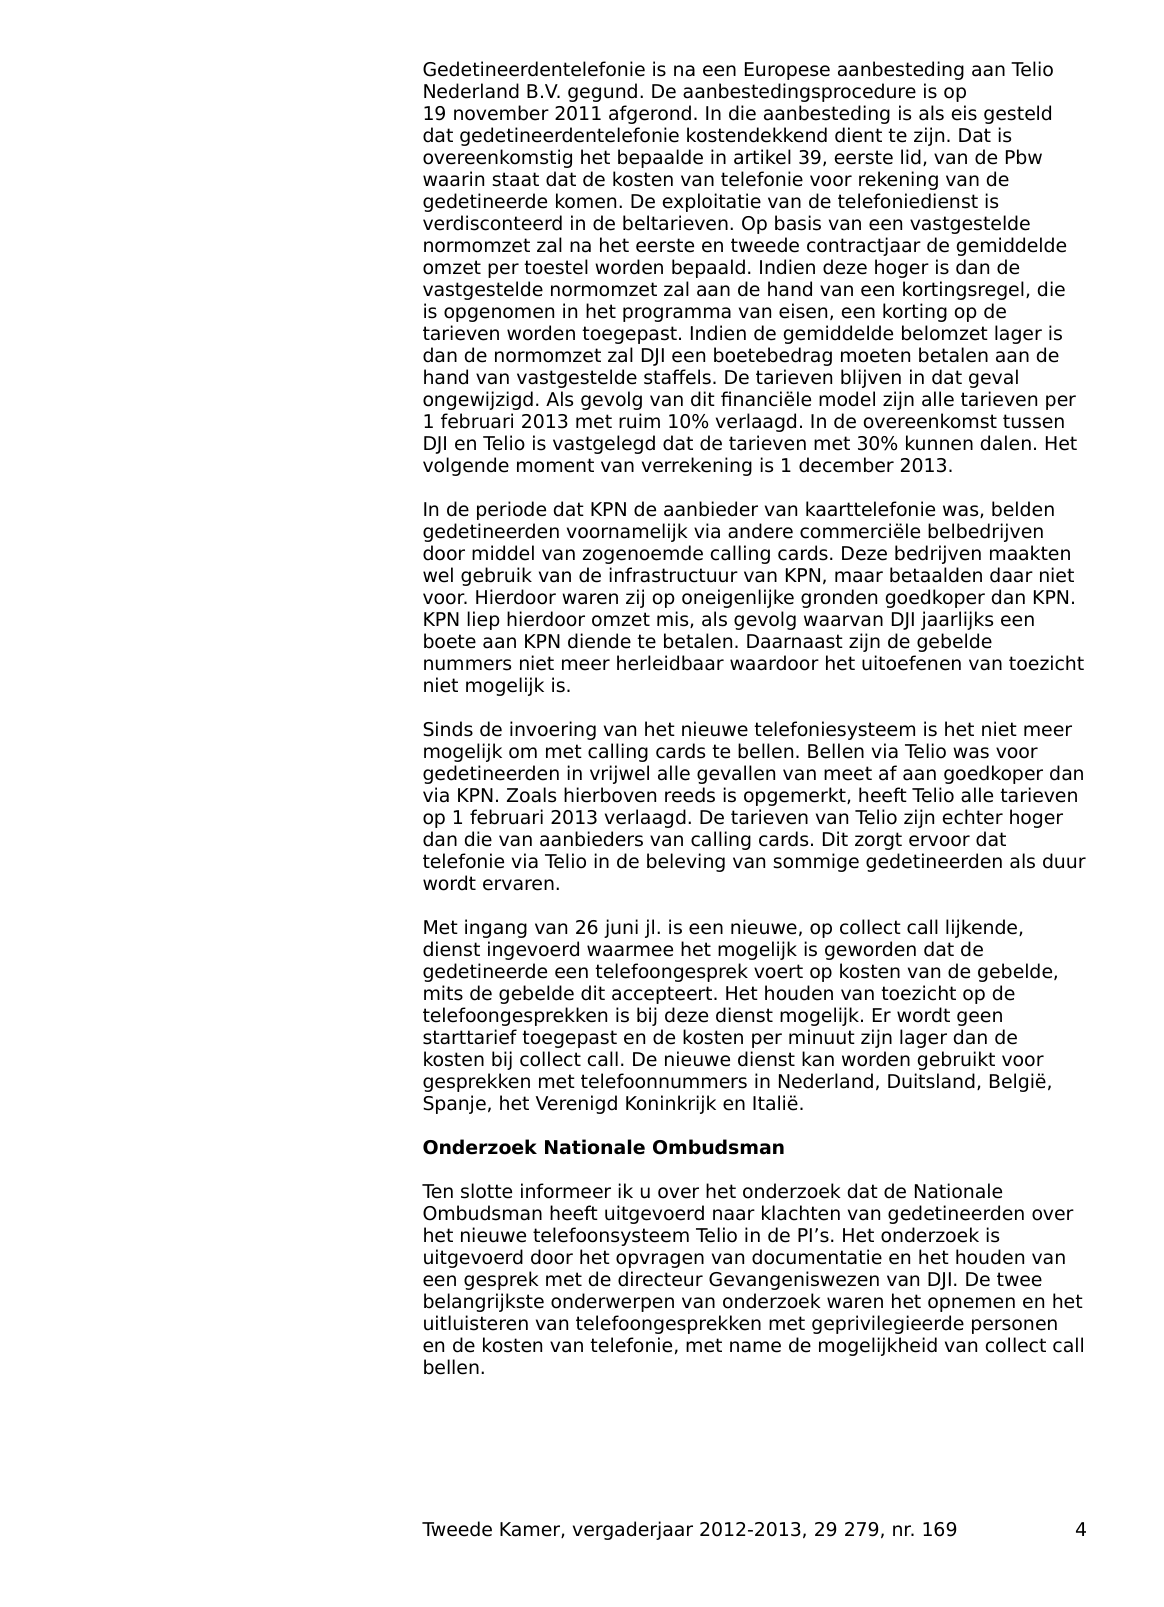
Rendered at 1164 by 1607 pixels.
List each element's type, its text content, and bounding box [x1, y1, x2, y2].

text Met ingang van 26 juni jl. is een nieuwe, op collect call lijkende, dienst ingevoerd waarmee het mogelijk is geworden dat de gedetineerde een telefoongesprek voert op kosten van de gebelde, mits de gebelde dit accepteert. Het houden van toezicht op de telefoongesprekken is bij deze dienst mogelijk. Er wordt geen starttarief toegepast en de kosten per minuut zijn lager dan de kosten bij collect call. De nieuwe dienst kan worden gebruikt voor gesprekken met telefoonnummers in Nederland, Duitsland, België, Spanje, het Verenigd Koninkrijk en Italië. [422, 917, 1087, 1115]
text Ten slotte informeer ik u over het onderzoek dat de Nationale Ombudsman heeft uitgevoerd naar klachten van gedetineerden over het nieuwe telefoonsysteem Telio in de PI’s. Het onderzoek is uitgevoerd door het opvragen van documentatie en het houden van een gesprek met de directeur Gevangeniswezen van DJI. De twee belangrijkste onderwerpen van onderzoek waren het opnemen en het uitluisteren van telefoongesprekken met geprivilegieerde personen en de kosten van telefonie, met name de mogelijkheid van collect call bellen. [422, 1181, 1087, 1379]
subtitle Onderzoek Nationale Ombudsman [422, 1137, 1087, 1159]
text Sinds de invoering van het nieuwe telefoniesysteem is het niet meer mogelijk om met calling cards te bellen. Bellen via Telio was voor gedetineerden in vrijwel alle gevallen van meet af aan goedkoper dan via KPN. Zoals hierboven reeds is opgemerkt, heeft Telio alle tarieven op 1 februari 2013 verlaagd. De tarieven van Telio zijn echter hoger dan die van aanbieders van calling cards. Dit zorgt ervoor dat telefonie via Telio in de beleving van sommige gedetineerden als duur wordt ervaren. [422, 719, 1087, 895]
text Gedetineerdentelefonie is na een Europese aanbesteding aan Telio Nederland B.V. gegund. De aanbestedingsprocedure is op 19 november 2011 afgerond. In die aanbesteding is als eis gesteld dat gedetineerdentelefonie kostendekkend dient te zijn. Dat is overeenkomstig het bepaalde in artikel 39, eerste lid, van de Pbw waarin staat dat de kosten van telefonie voor rekening van de gedetineerde komen. De exploitatie van de telefoniedienst is verdisconteerd in de beltarieven. Op basis van een vastgestelde normomzet zal na het eerste en tweede contractjaar de gemiddelde omzet per toestel worden bepaald. Indien deze hoger is dan de vastgestelde normomzet zal aan de hand van een kortingsregel, die is opgenomen in het programma van eisen, een korting op de tarieven worden toegepast. Indien de gemiddelde belomzet lager is dan de normomzet zal DJI een boetebedrag moeten betalen aan de hand van vastgestelde staffels. De tarieven blijven in dat geval ongewijzigd. Als gevolg van dit financiële model zijn alle tarieven per 1 februari 2013 met ruim 10% verlaagd. In de overeenkomst tussen DJI en Telio is vastgelegd dat de tarieven met 30% kunnen dalen. Het volgende moment van verrekening is 1 december 2013. [422, 59, 1087, 477]
text In de periode dat KPN de aanbieder van kaarttelefonie was, belden gedetineerden voornamelijk via andere commerciële belbedrijven door middel van zogenoemde calling cards. Deze bedrijven maakten wel gebruik van de infrastructuur van KPN, maar betaalden daar niet voor. Hierdoor waren zij op oneigenlijke gronden goedkoper dan KPN. KPN liep hierdoor omzet mis, als gevolg waarvan DJI jaarlijks een boete aan KPN diende te betalen. Daarnaast zijn de gebelde nummers niet meer herleidbaar waardoor het uitoefenen van toezicht niet mogelijk is. [422, 499, 1087, 697]
